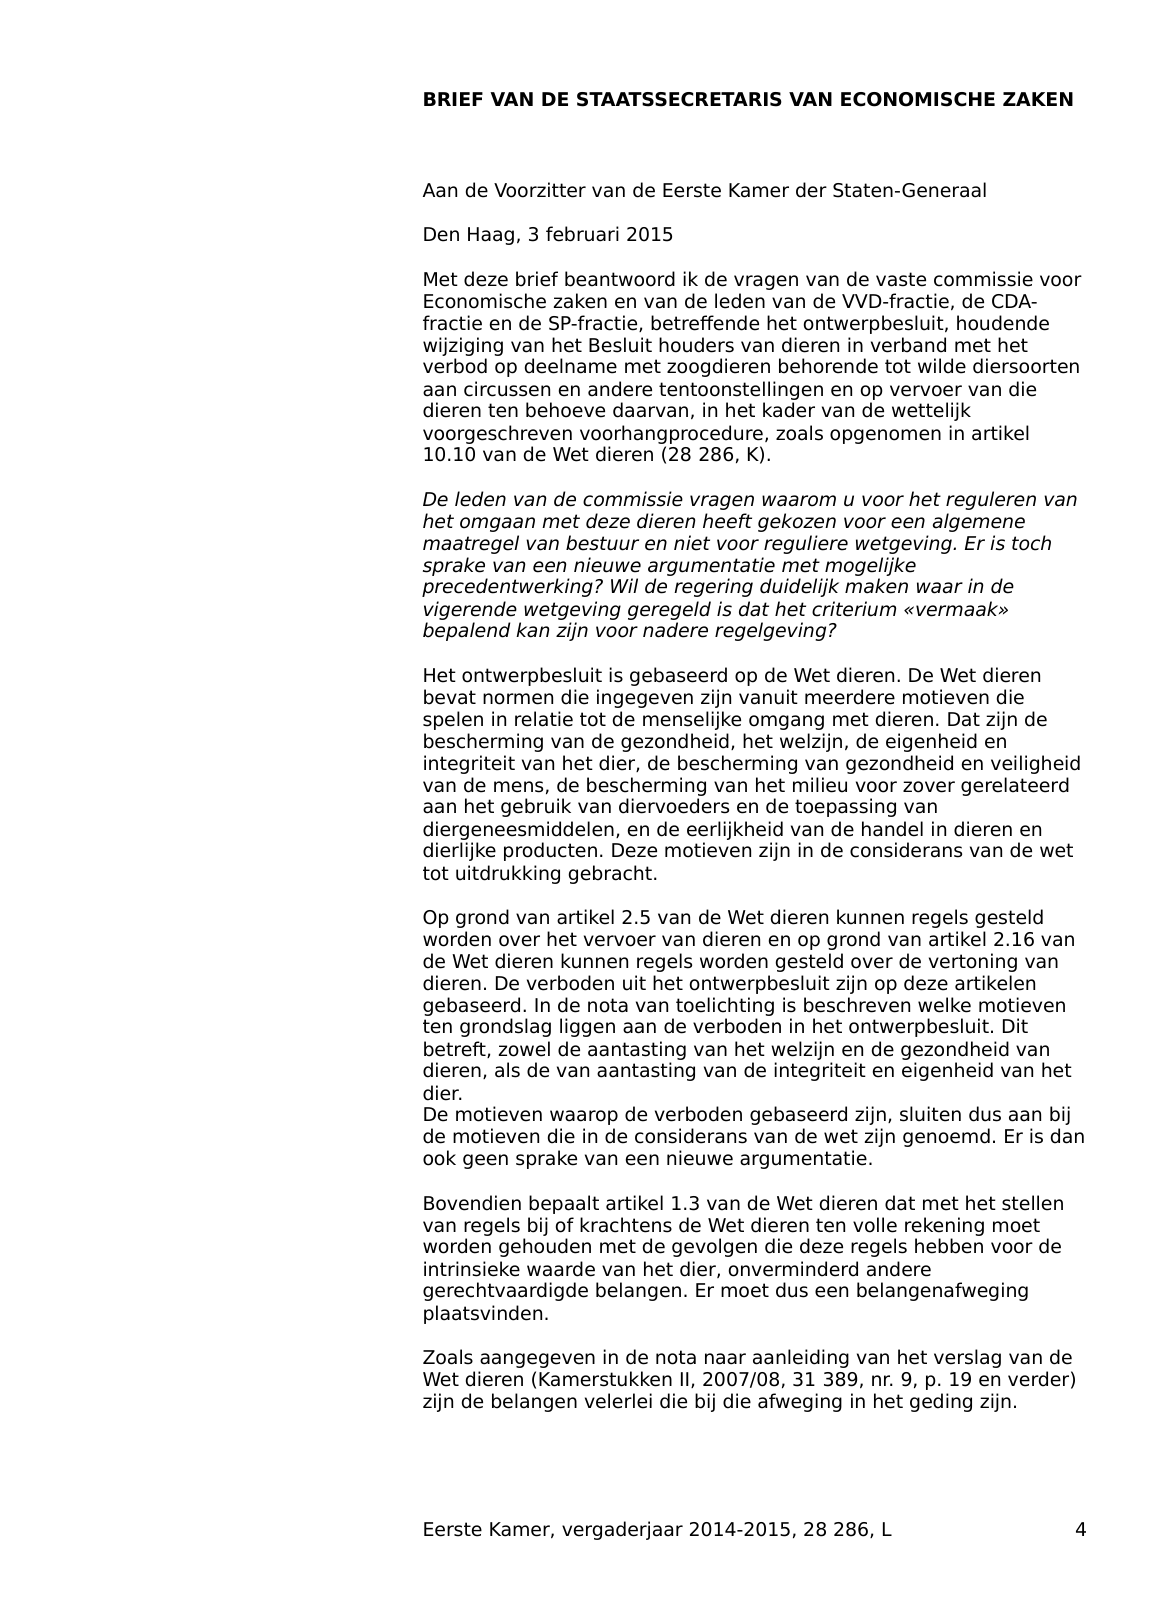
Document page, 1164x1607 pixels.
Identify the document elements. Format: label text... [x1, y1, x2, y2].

text Den Haag, 3 februari 2015 [422, 224, 1087, 246]
text De motieven waarop de verboden gebaseerd zijn, sluiten dus aan bij de motieven die in de considerans van de wet zijn genoemd. Er is dan ook geen sprake van een nieuwe argumentatie. [422, 1104, 1087, 1170]
subtitle De leden van de commissie vragen waarom u voor het reguleren van het omgaan met deze dieren heeft gekozen voor een algemene maatregel van bestuur en niet voor reguliere wetgeving. Er is toch sprake van een nieuwe argumentatie met mogelijke precedentwerking? Wil de regering duidelijk maken waar in de vigerende wetgeving geregeld is dat het criterium «vermaak» bepalend kan zijn voor nadere regelgeving? [422, 488, 1087, 642]
text Zoals aangegeven in de nota naar aanleiding van het verslag van de Wet dieren (Kamerstukken II, 2007/08, 31 389, nr. 9, p. 19 en verder) zijn de belangen velerlei die bij die afweging in het geding zijn. [422, 1347, 1087, 1412]
text Op grond van artikel 2.5 van de Wet dieren kunnen regels gesteld worden over het vervoer van dieren en op grond van artikel 2.16 van de Wet dieren kunnen regels worden gesteld over de vertoning van dieren. De verboden uit het ontwerpbesluit zijn op deze artikelen gebaseerd. In de nota van toelichting is beschreven welke motieven ten grondslag liggen aan de verboden in het ontwerpbesluit. Dit betreft, zowel de aantasting van het welzijn en de gezondheid van dieren, als de van aantasting van de integriteit en eigenheid van het dier. [422, 907, 1087, 1104]
text Met deze brief beantwoord ik de vragen van de vaste commissie voor Economische zaken en van de leden van de VVD-fractie, de CDA-fractie en de SP-fractie, betreffende het ontwerpbesluit, houdende wijziging van het Besluit houders van dieren in verband met het verbod op deelname met zoogdieren behorende tot wilde diersoorten aan circussen en andere tentoonstellingen en op vervoer van die dieren ten behoeve daarvan, in het kader van de wettelijk voorgeschreven voorhangprocedure, zoals opgenomen in artikel 10.10 van de Wet dieren (28 286, K). [422, 268, 1087, 466]
subtitle BRIEF VAN DE STAATSSECRETARIS VAN ECONOMISCHE ZAKEN [422, 89, 1087, 111]
text Bovendien bepaalt artikel 1.3 van de Wet dieren dat met het stellen van regels bij of krachtens de Wet dieren ten volle rekening moet worden gehouden met de gevolgen die deze regels hebben voor de intrinsieke waarde van het dier, onverminderd andere gerechtvaardigde belangen. Er moet dus een belangenafweging plaatsvinden. [422, 1192, 1087, 1324]
text Aan de Voorzitter van de Eerste Kamer der Staten-Generaal [422, 180, 1087, 202]
text Het ontwerpbesluit is gebaseerd op de Wet dieren. De Wet dieren bevat normen die ingegeven zijn vanuit meerdere motieven die spelen in relatie tot de menselijke omgang met dieren. Dat zijn de bescherming van de gezondheid, het welzijn, de eigenheid en integriteit van het dier, de bescherming van gezondheid en veiligheid van de mens, de bescherming van het milieu voor zover gerelateerd aan het gebruik van diervoeders en de toepassing van diergeneesmiddelen, en de eerlijkheid van de handel in dieren en dierlijke producten. Deze motieven zijn in de considerans van de wet tot uitdrukking gebracht. [422, 664, 1087, 884]
